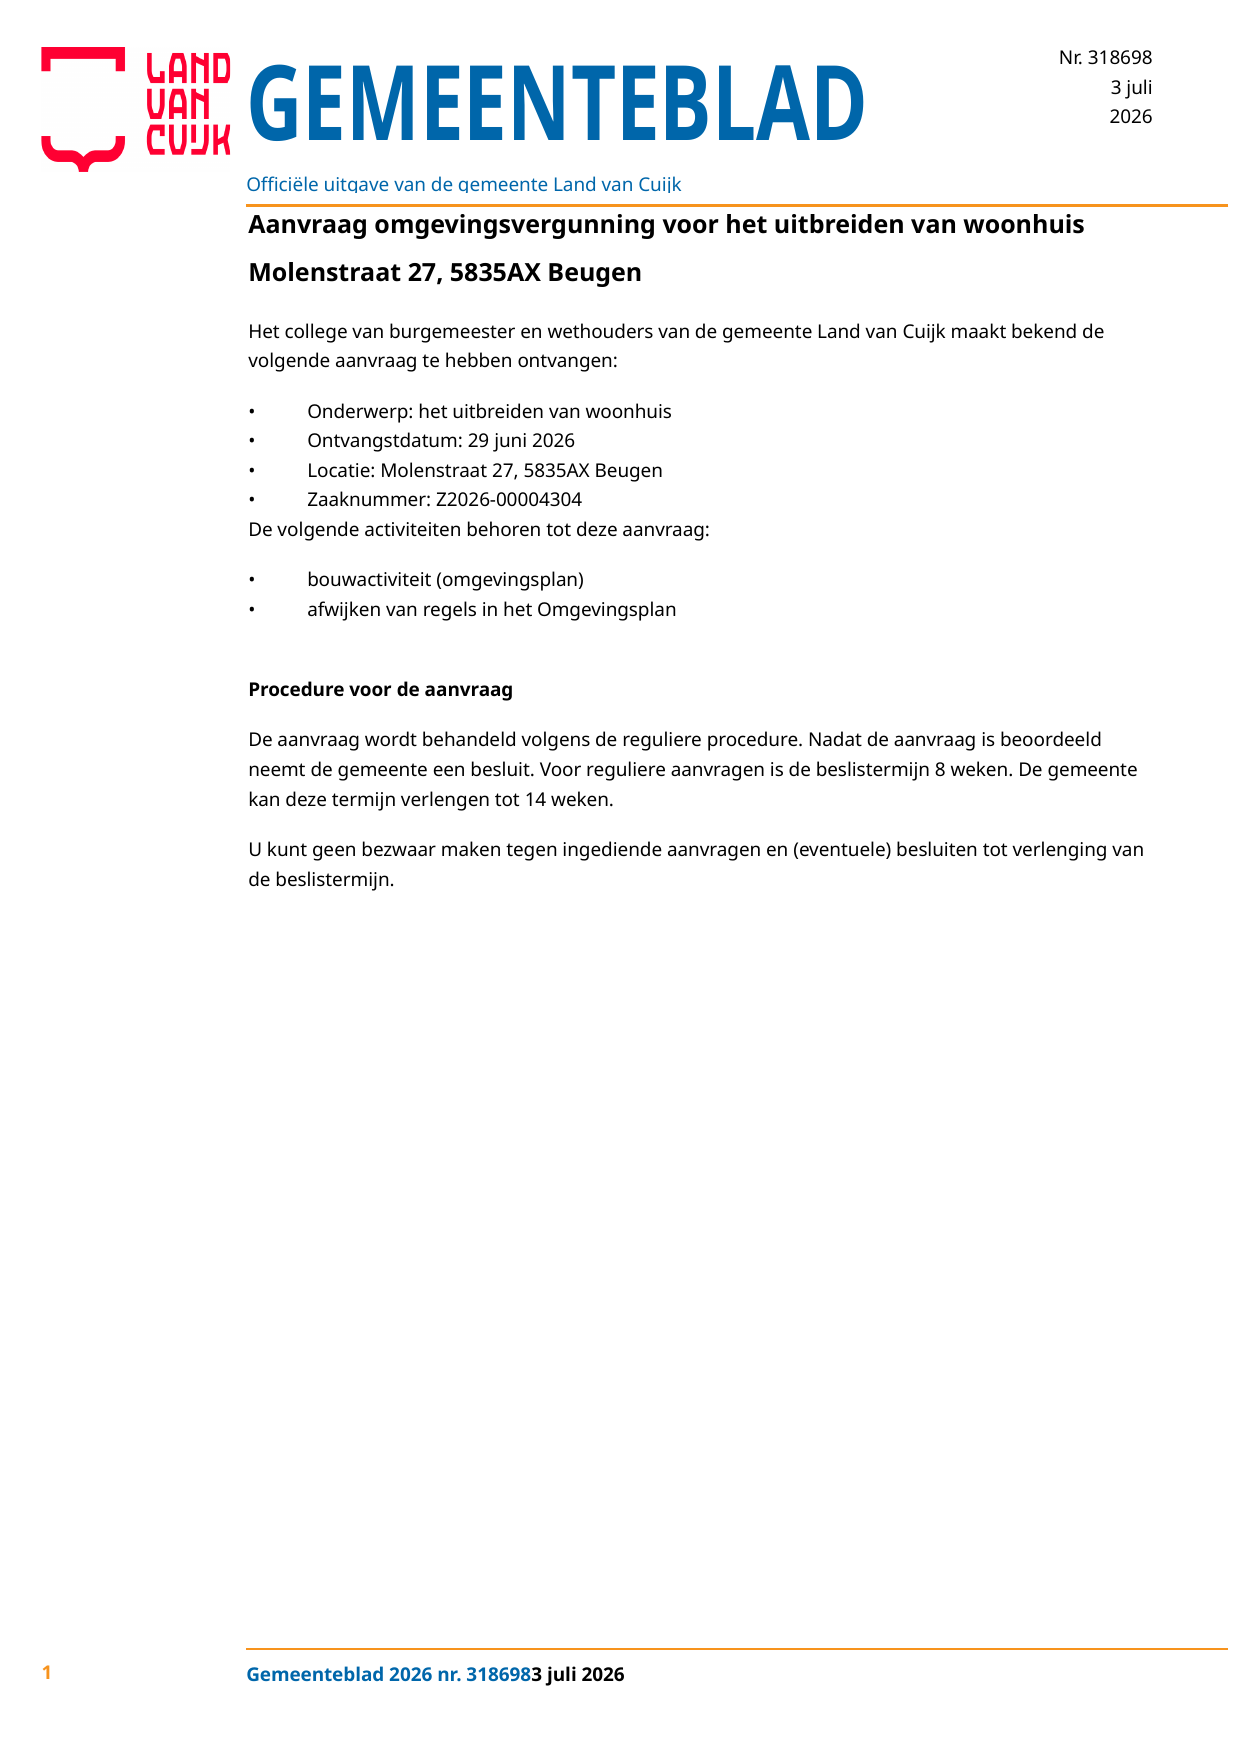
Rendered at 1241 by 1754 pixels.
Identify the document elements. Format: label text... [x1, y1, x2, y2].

list bouwactiviteit (omgevingsplan) [248, 567, 1152, 592]
picture [41, 47, 231, 172]
text Aanvraag omgevingsvergunning voor het uitbreiden van woonhuis Molenstraat 27, 5835AX Beugen [248, 207, 1152, 288]
text Procedure voor de aanvraag [248, 676, 1152, 702]
text Het college van burgemeester en wethouders van de gemeente Land van Cuijk maakt bekend de volgende aanvraag te hebben ontvangen: [248, 318, 1152, 373]
list Ontvangstdatum: 29 juni 2026 [248, 427, 1152, 453]
text De volgende activiteiten behoren tot deze aanvraag: [248, 516, 1152, 542]
list Onderwerp: het uitbreiden van woonhuis [248, 398, 1152, 424]
text De aanvraag wordt behandeld volgens de reguliere procedure. Nadat de aanvraag is beoordeeld neemt de gemeente een besluit. Voor reguliere aanvragen is de beslistermijn 8 weken. De gemeente kan deze termijn verlengen tot 14 weken. [248, 727, 1152, 812]
list afwijken van regels in het Omgevingsplan [248, 596, 1152, 622]
list Zaaknummer: Z2026-00004304 [248, 487, 1152, 512]
list Locatie: Molenstraat 27, 5835AX Beugen [248, 457, 1152, 483]
text U kunt geen bezwaar maken tegen ingediende aanvragen en (eventuele) besluiten tot verlenging van de beslistermijn. [248, 836, 1152, 892]
